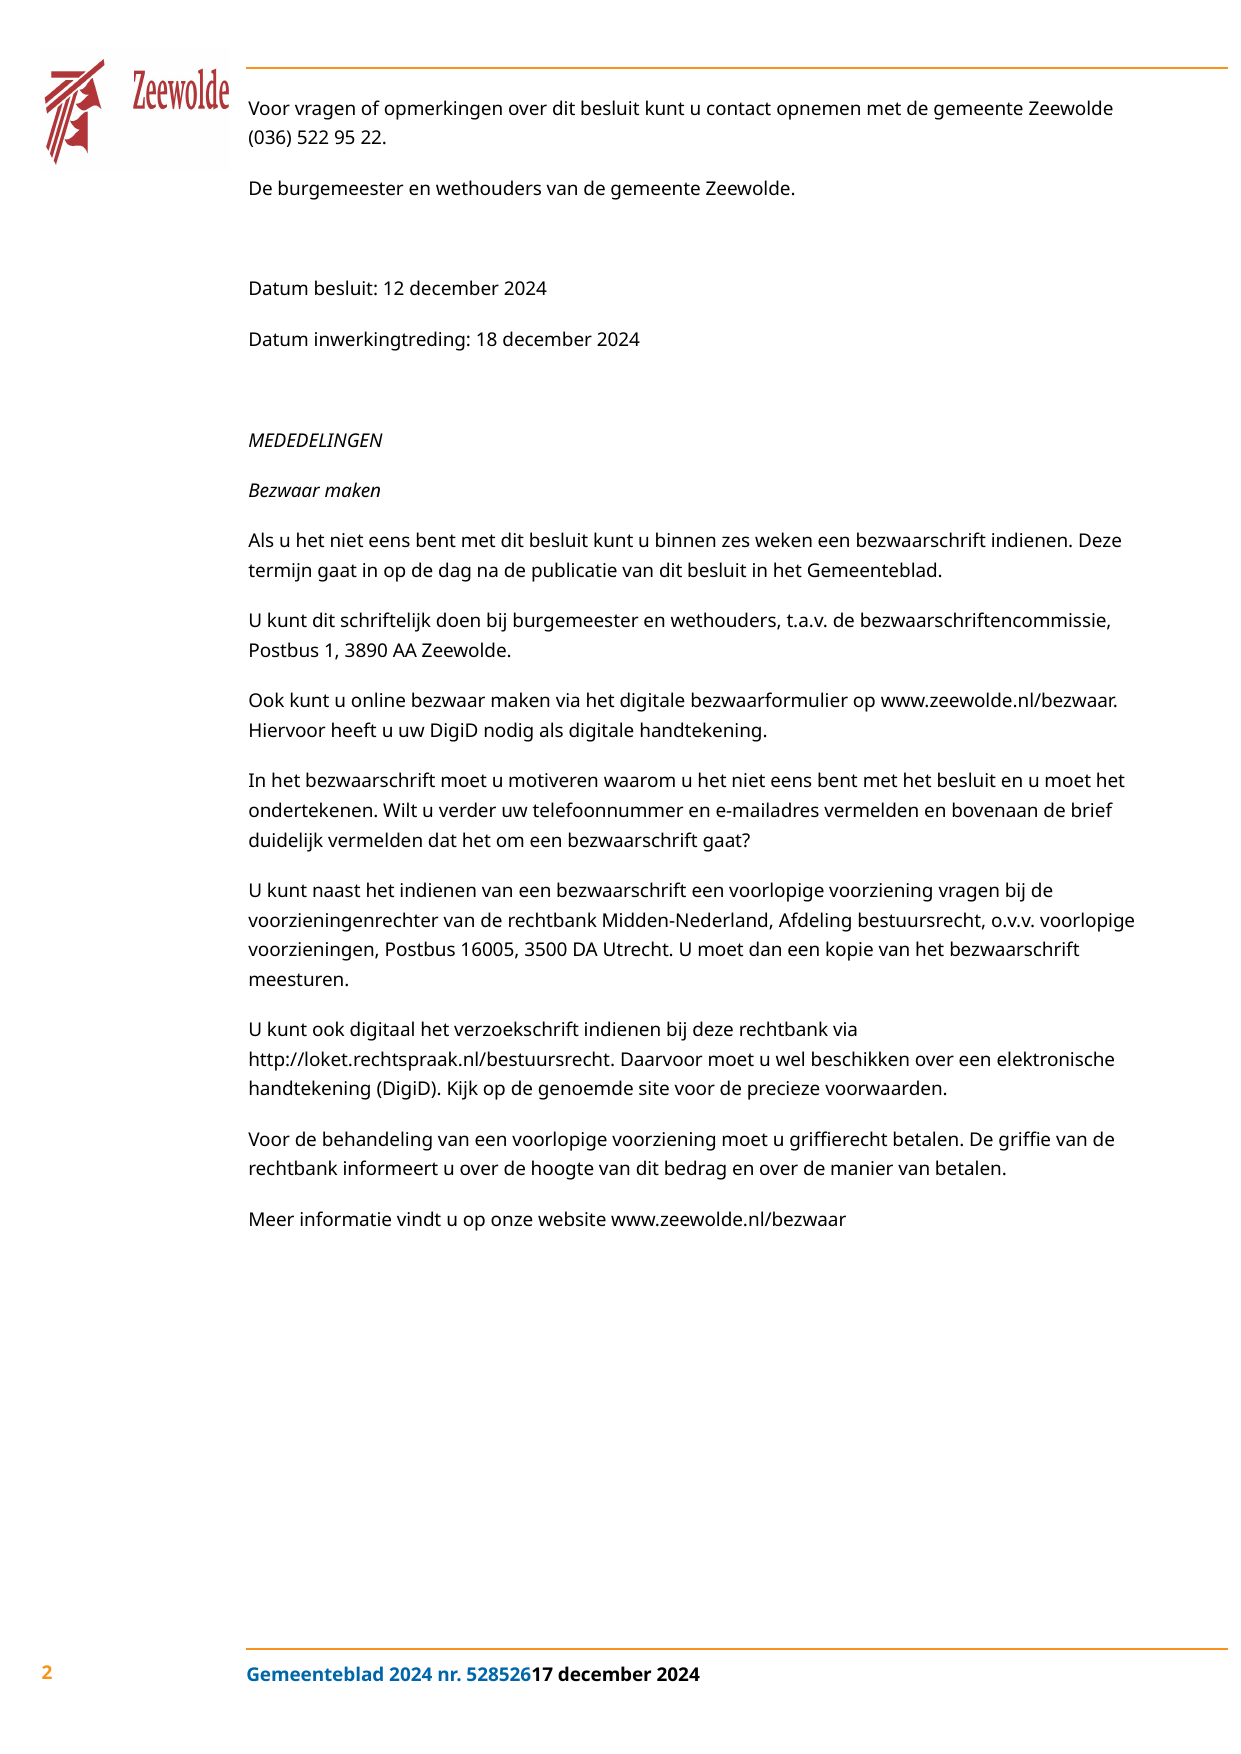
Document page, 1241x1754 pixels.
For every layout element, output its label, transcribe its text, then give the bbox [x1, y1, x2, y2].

text Meer informatie vindt u op onze website www.zeewolde.nl/bezwaar [248, 1206, 1152, 1232]
text Bezwaar maken [248, 477, 1152, 503]
text Datum besluit: 12 december 2024 [248, 276, 1152, 301]
text U kunt dit schriftelijk doen bij burgemeester en wethouders, t.a.v. de bezwaarschriftencommissie, Postbus 1, 3890 AA Zeewolde. [248, 608, 1152, 663]
text Als u het niet eens bent met dit besluit kunt u binnen zes weken een bezwaarschrift indienen. Deze termijn gaat in op de dag na de publicatie van dit besluit in het Gemeenteblad. [248, 528, 1152, 583]
text U kunt ook digitaal het verzoekschrift indienen bij deze rechtbank via http://loket.rechtspraak.nl/bestuursrecht. Daarvoor moet u wel beschikken over een elektronische handtekening (DigiD). Kijk op de genoemde site voor de precieze voorwaarden. [248, 1016, 1152, 1101]
text Voor de behandeling van een voorlopige voorziening moet u griffierecht betalen. De griffie van de rechtbank informeert u over de hoogte van dit bedrag en over de manier van betalen. [248, 1126, 1152, 1181]
text In het bezwaarschrift moet u motiveren waarom u het niet eens bent met het besluit en u moet het ondertekenen. Wilt u verder uw telefoonnummer en e-mailadres vermelden en bovenaan de brief duidelijk vermelden dat het om een bezwaarschrift gaat? [248, 768, 1152, 853]
text MEDEDELINGEN [248, 427, 1152, 453]
text Voor vragen of opmerkingen over dit besluit kunt u contact opnemen met de gemeente Zeewolde (036) 522 95 22. [248, 95, 1152, 150]
picture [41, 47, 231, 172]
text Ook kunt u online bezwaar maken via het digitale bezwaarformulier op www.zeewolde.nl/bezwaar. Hiervoor heeft u uw DigiD nodig als digitale handtekening. [248, 688, 1152, 743]
text De burgemeester en wethouders van de gemeente Zeewolde. [248, 175, 1152, 201]
text Datum inwerkingtreding: 18 december 2024 [248, 326, 1152, 352]
text U kunt naast het indienen van een bezwaarschrift een voorlopige voorziening vragen bij de voorzieningenrechter van de rechtbank Midden-Nederland, Afdeling bestuursrecht, o.v.v. voorlopige voorzieningen, Postbus 16005, 3500 DA Utrecht. U moet dan een kopie van het bezwaarschrift meesturen. [248, 877, 1152, 992]
